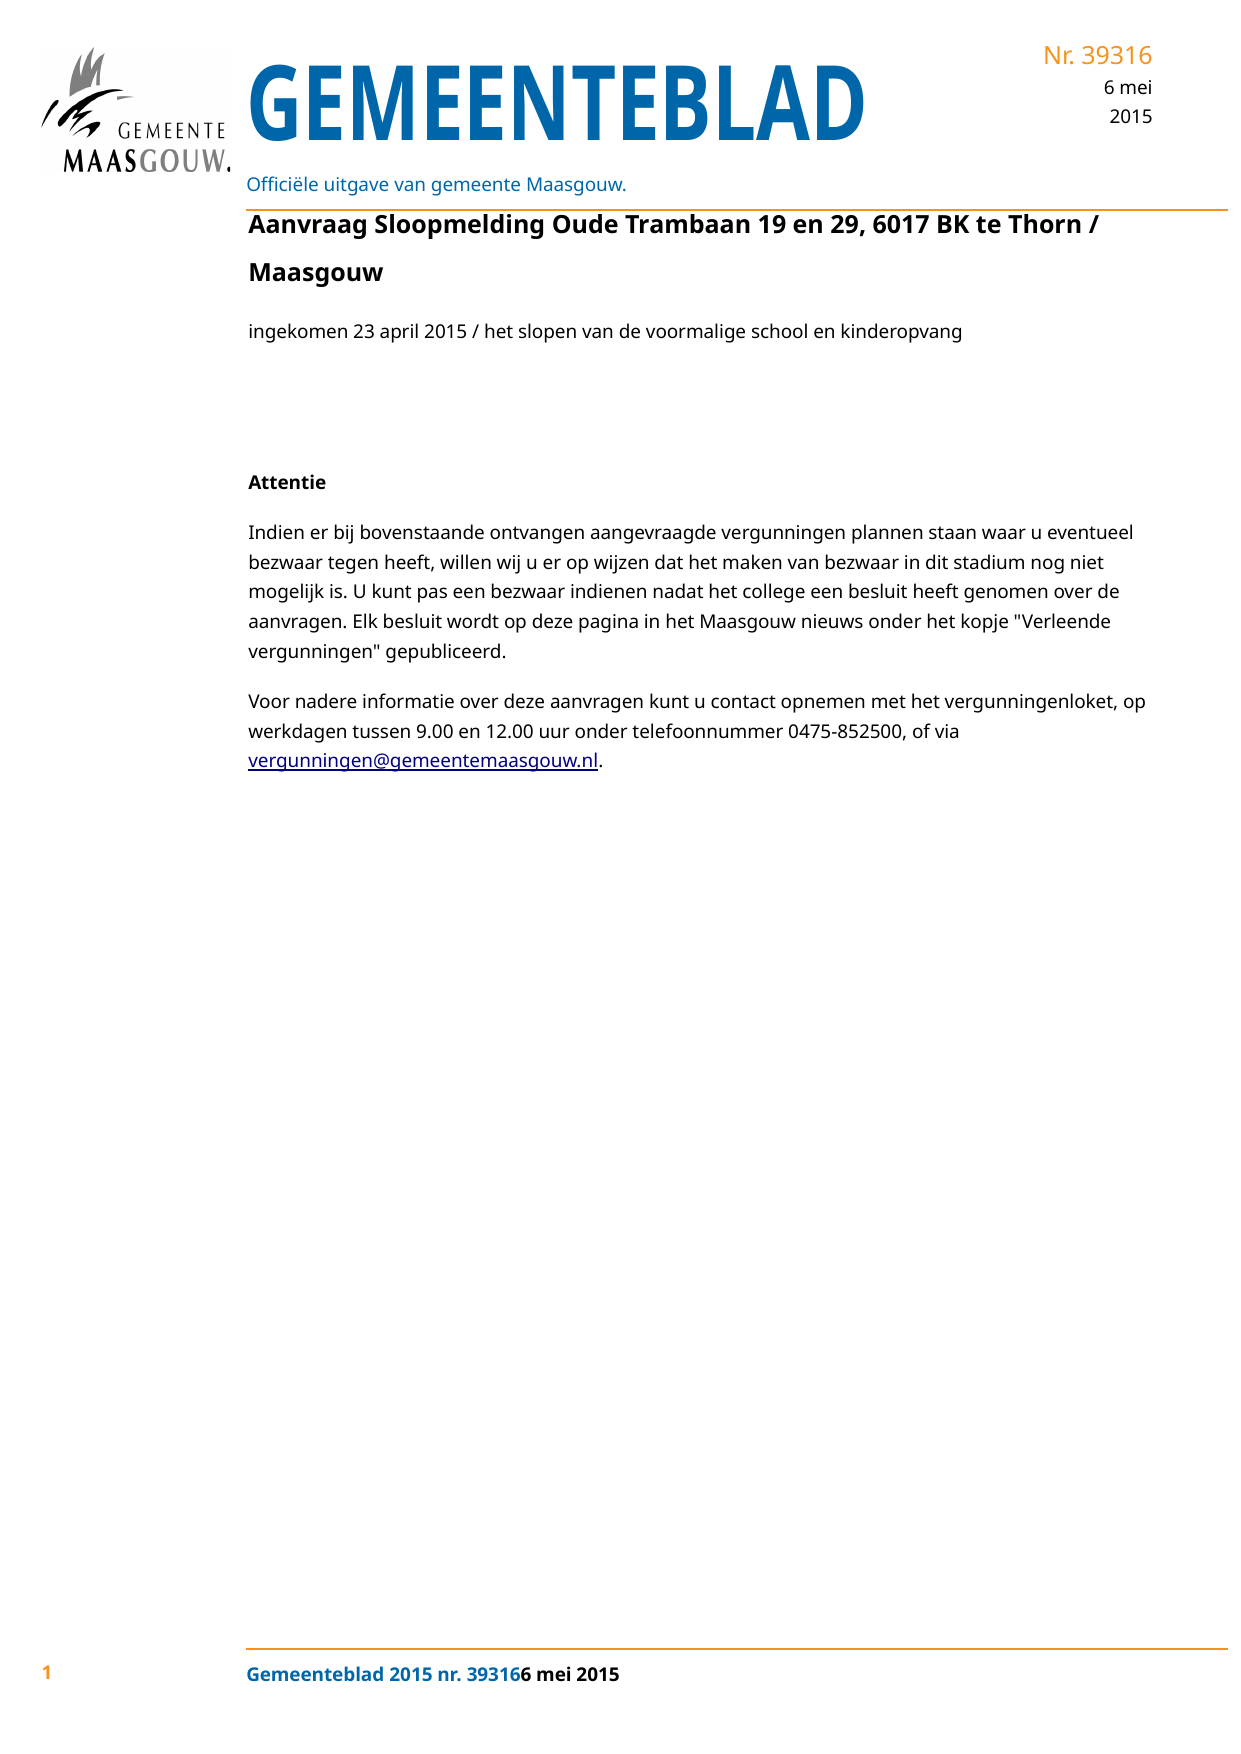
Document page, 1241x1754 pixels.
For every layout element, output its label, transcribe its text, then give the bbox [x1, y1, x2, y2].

text ingekomen 23 april 2015 / het slopen van de voormalige school en kinderopvang [248, 318, 1152, 344]
text Aanvraag Sloopmelding Oude Trambaan 19 en 29, 6017 BK te Thorn / Maasgouw [248, 211, 1152, 288]
picture [41, 47, 231, 172]
text Voor nadere informatie over deze aanvragen kunt u contact opnemen met het vergunningenloket, op werkdagen tussen 9.00 en 12.00 uur onder telefoonnummer 0475-852500, of via vergunningen@gemeentemaasgouw.nl. [248, 688, 1152, 773]
text Attentie [248, 469, 1152, 495]
text Indien er bij bovenstaande ontvangen aangevraagde vergunningen plannen staan waar u eventueel bezwaar tegen heeft, willen wij u er op wijzen dat het maken van bezwaar in dit stadium nog niet mogelijk is. U kunt pas een bezwaar indienen nadat het college een besluit heeft genomen over de aanvragen. Elk besluit wordt op deze pagina in het Maasgouw nieuws onder het kopje "Verleende vergunningen" gepubliceerd. [248, 519, 1152, 664]
